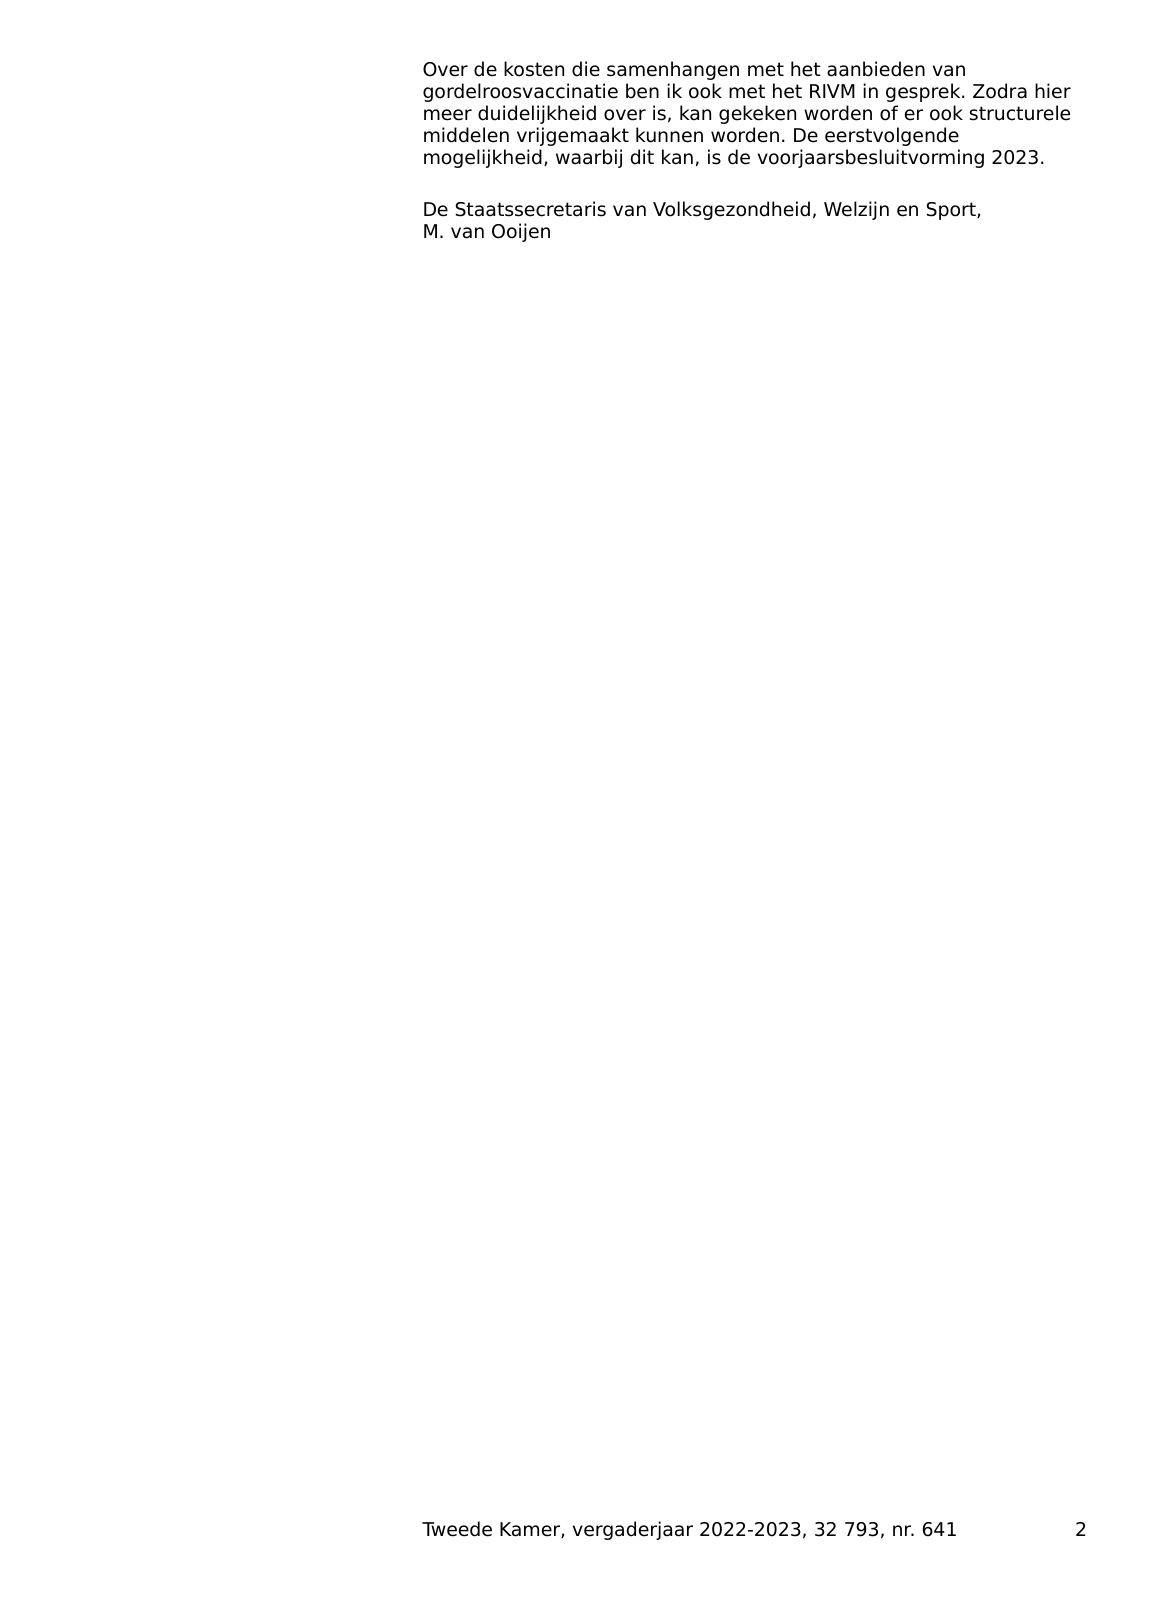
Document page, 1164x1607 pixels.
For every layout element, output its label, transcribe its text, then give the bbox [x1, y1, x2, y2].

text Over de kosten die samenhangen met het aanbieden van gordelroosvaccinatie ben ik ook met het RIVM in gesprek. Zodra hier meer duidelijkheid over is, kan gekeken worden of er ook structurele middelen vrijgemaakt kunnen worden. De eerstvolgende mogelijkheid, waarbij dit kan, is de voorjaarsbesluitvorming 2023. [422, 59, 1087, 169]
text De Staatssecretaris van Volksgezondheid, Welzijn en Sport, M. van Ooijen [422, 199, 1087, 243]
